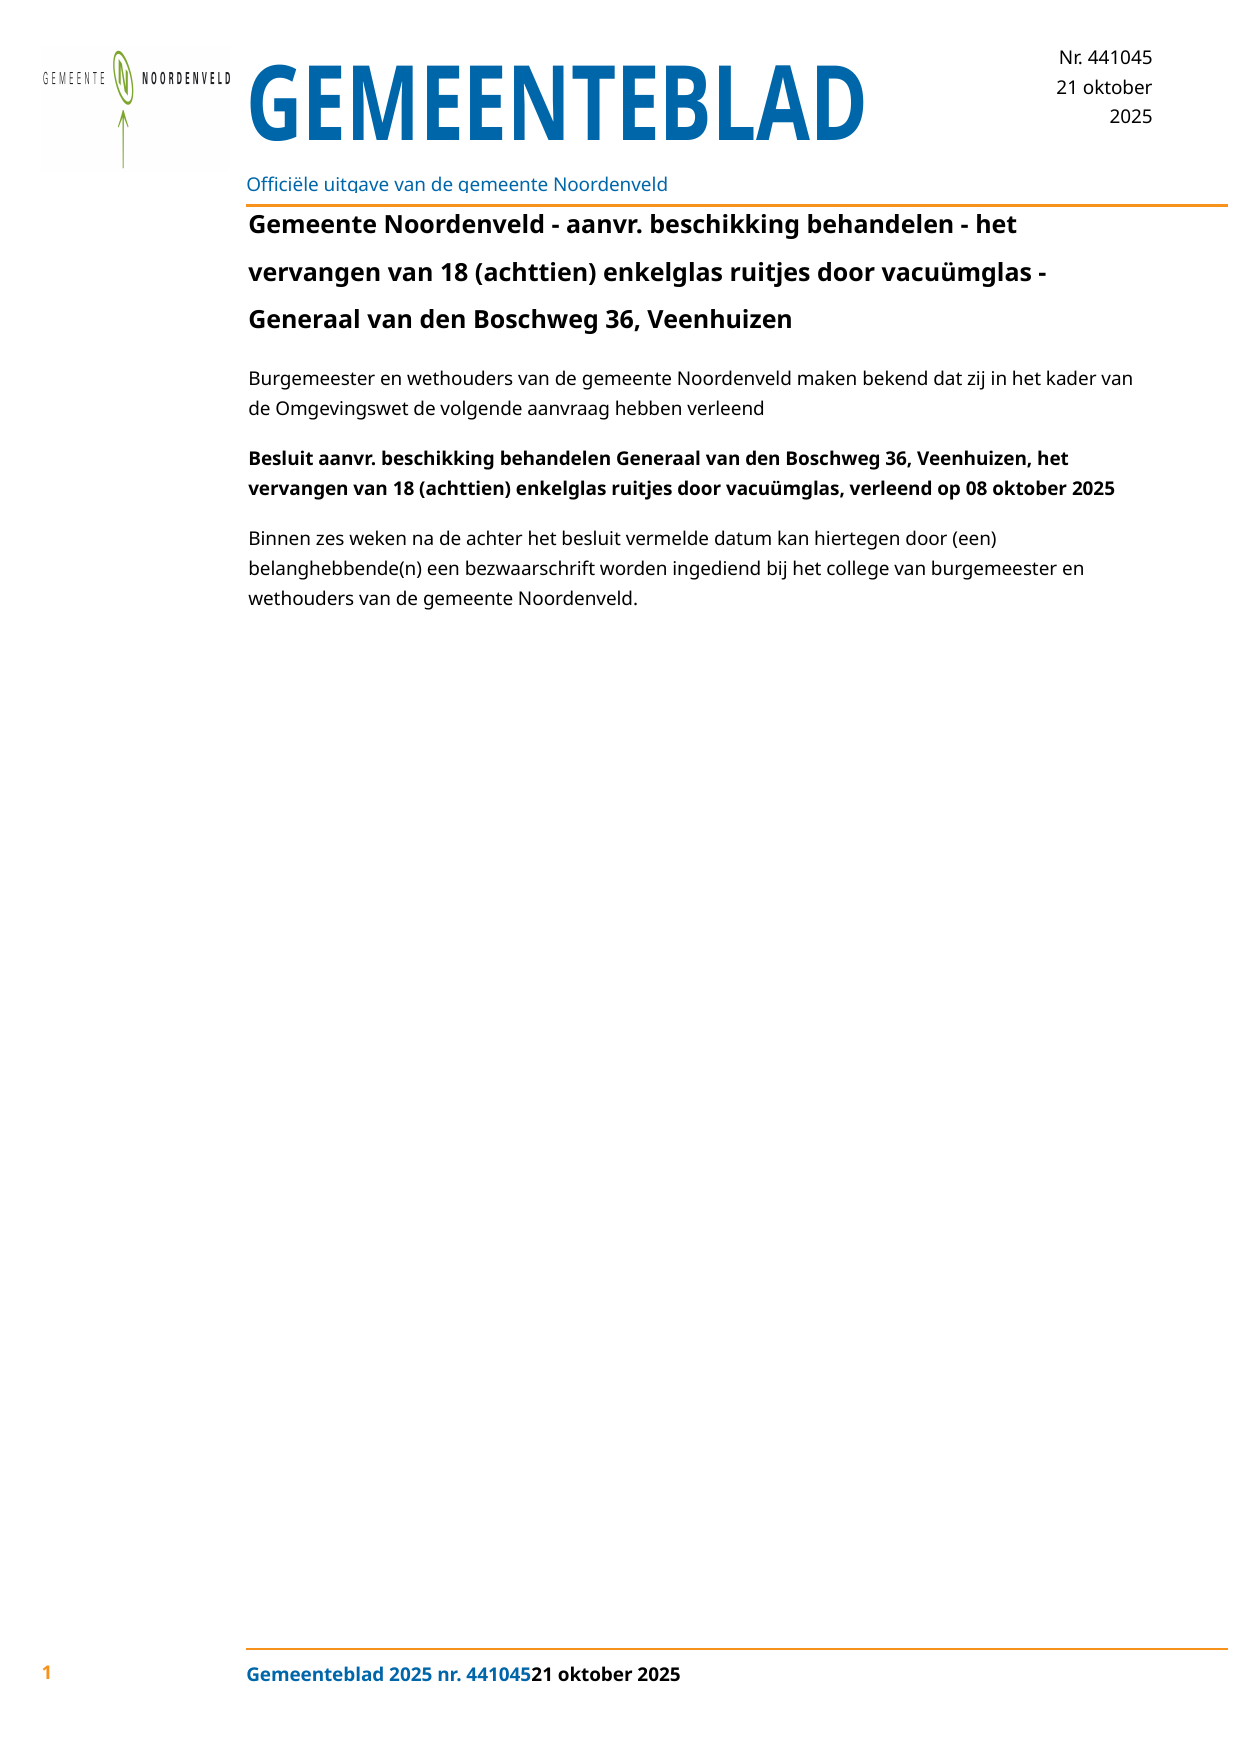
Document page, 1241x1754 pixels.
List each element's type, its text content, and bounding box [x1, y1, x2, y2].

text Binnen zes weken na de achter het besluit vermelde datum kan hiertegen door (een) belanghebbende(n) een bezwaarschrift worden ingediend bij het college van burgemeester en wethouders van de gemeente Noordenveld. [248, 526, 1152, 610]
text Burgemeester en wethouders van de gemeente Noordenveld maken bekend dat zij in het kader van de Omgevingswet de volgende aanvraag hebben verleend [248, 366, 1152, 421]
text Gemeente Noordenveld - aanvr. beschikking behandelen - het vervangen van 18 (achttien) enkelglas ruitjes door vacuümglas - Generaal van den Boschweg 36, Veenhuizen [248, 207, 1152, 336]
text Besluit aanvr. beschikking behandelen Generaal van den Boschweg 36, Veenhuizen, het vervangen van 18 (achttien) enkelglas ruitjes door vacuümglas, verleend op 08 oktober 2025 [248, 446, 1152, 501]
picture [41, 47, 231, 172]
